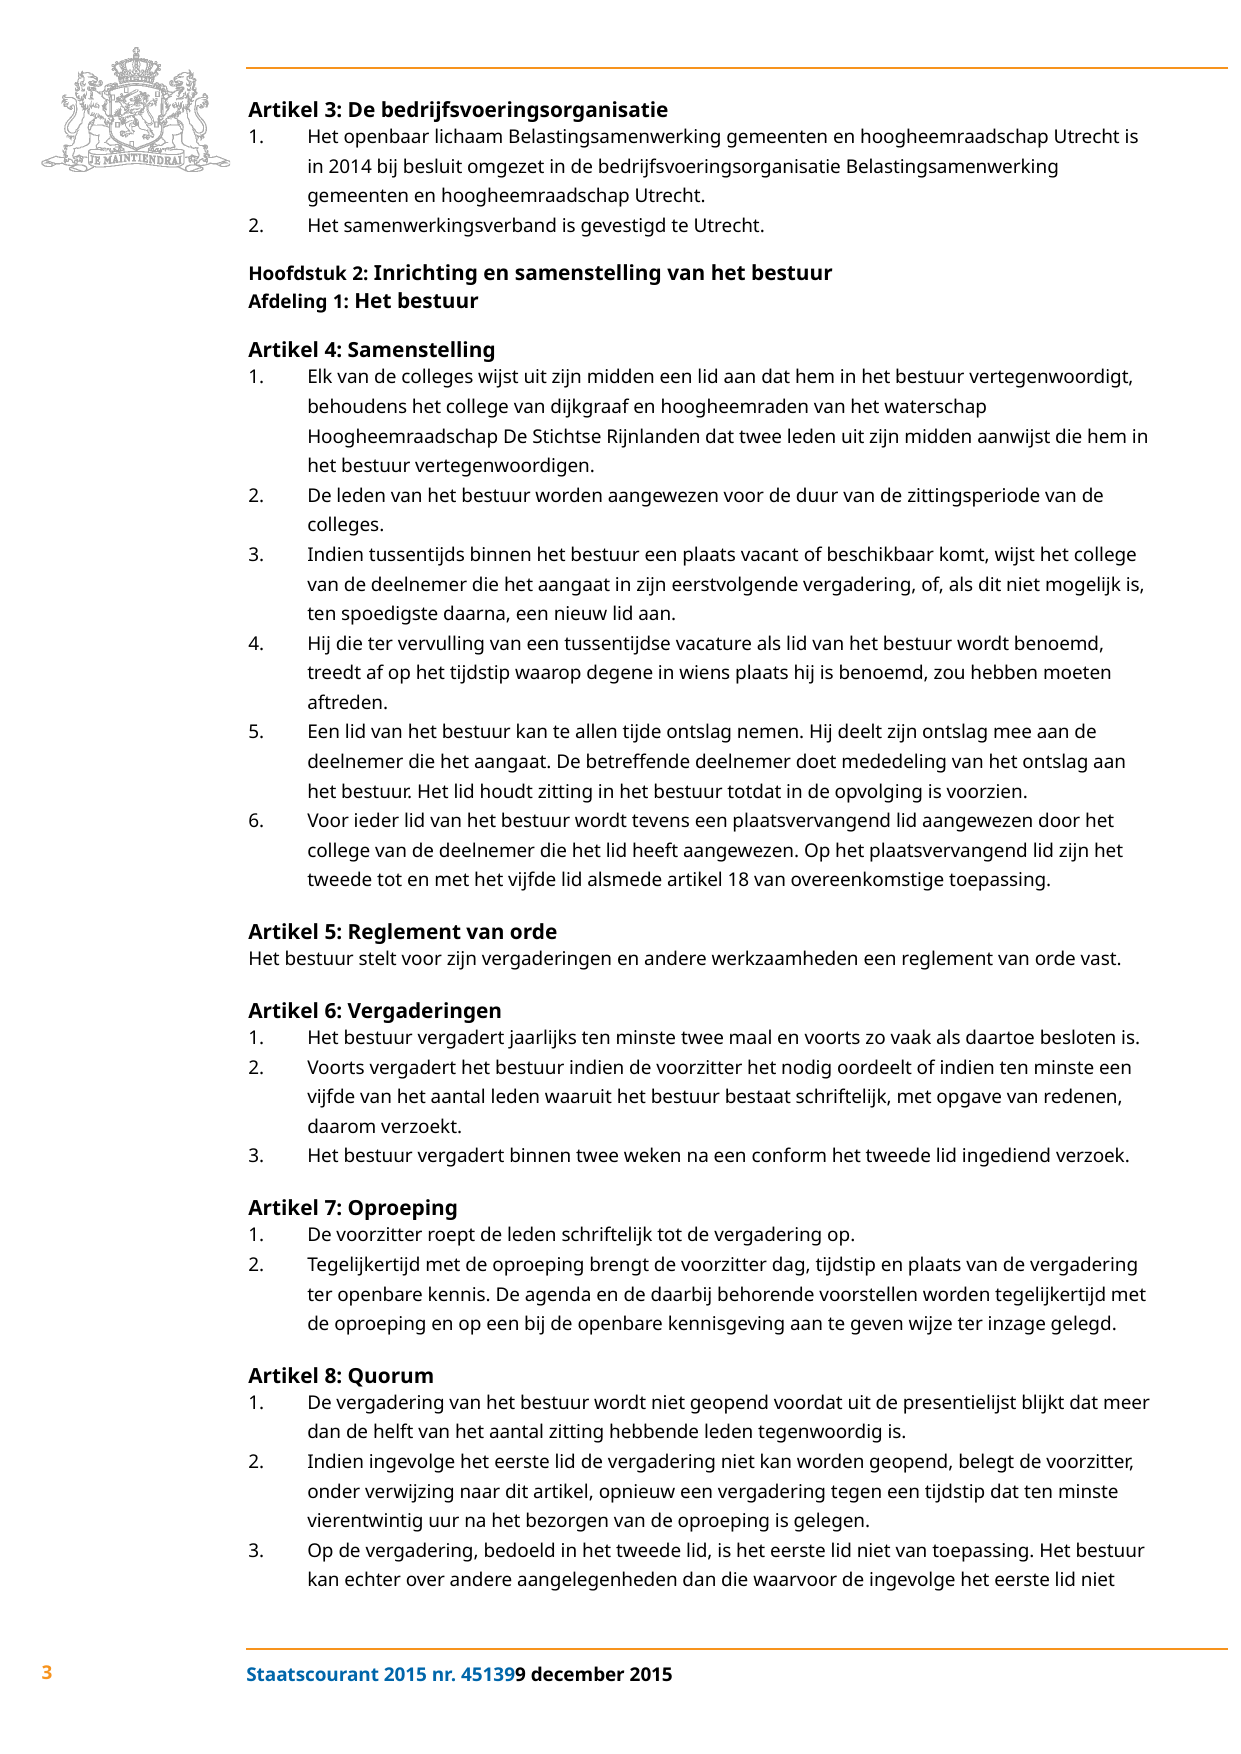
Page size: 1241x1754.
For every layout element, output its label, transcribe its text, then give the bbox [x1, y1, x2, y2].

list Indien tussentijds binnen het bestuur een plaats vacant of beschikbaar komt, wijst het college van de deelnemer die het aangaat in zijn eerstvolgende vergadering, of, als dit niet mogelijk is, ten spoedigste daarna, een nieuw lid aan. [248, 541, 1152, 626]
list Elk van de colleges wijst uit zijn midden een lid aan dat hem in het bestuur vertegenwoordigt, behoudens het college van dijkgraaf en hoogheemraden van het waterschap Hoogheemraadschap De Stichtse Rijnlanden dat twee leden uit zijn midden aanwijst die hem in het bestuur vertegenwoordigen. [248, 364, 1152, 478]
list Op de vergadering, bedoeld in het tweede lid, is het eerste lid niet van toepassing. Het bestuur kan echter over andere aangelegenheden dan die waarvoor de ingevolge het eerste lid niet [248, 1537, 1152, 1592]
list Hij die ter vervulling van een tussentijdse vacature als lid van het bestuur wordt benoemd, treedt af op het tijdstip waarop degene in wiens plaats hij is benoemd, zou hebben moeten aftreden. [248, 630, 1152, 715]
text Artikel 8: Quorum [248, 1361, 1152, 1389]
list Het bestuur vergadert jaarlijks ten minste twee maal en voorts zo vaak als daartoe besloten is. [248, 1024, 1152, 1050]
list Indien ingevolge het eerste lid de vergadering niet kan worden geopend, belegt de voorzitter, onder verwijzing naar dit artikel, opnieuw een vergadering tegen een tijdstip dat ten minste vierentwintig uur na het bezorgen van de oproeping is gelegen. [248, 1448, 1152, 1533]
list Het openbaar lichaam Belastingsamenwerking gemeenten en hoogheemraadschap Utrecht is in 2014 bij besluit omgezet in de bedrijfsvoeringsorganisatie Belastingsamenwerking gemeenten en hoogheemraadschap Utrecht. [248, 123, 1152, 208]
list Voorts vergadert het bestuur indien de voorzitter het nodig oordeelt of indien ten minste een vijfde van het aantal leden waaruit het bestuur bestaat schriftelijk, met opgave van redenen, daarom verzoekt. [248, 1054, 1152, 1139]
text Artikel 7: Oproeping [248, 1193, 1152, 1222]
text Hoofdstuk 2: Inrichting en samenstelling van het bestuur [248, 258, 1152, 286]
list Voor ieder lid van het bestuur wordt tevens een plaatsvervangend lid aangewezen door het college van de deelnemer die het lid heeft aangewezen. Op het plaatsvervangend lid zijn het tweede tot en met het vijfde lid alsmede artikel 18 van overeenkomstige toepassing. [248, 807, 1152, 892]
picture [41, 47, 231, 172]
list De voorzitter roept de leden schriftelijk tot de vergadering op. [248, 1222, 1152, 1247]
list Het bestuur vergadert binnen twee weken na een conform het tweede lid ingediend verzoek. [248, 1143, 1152, 1168]
list Tegelijkertijd met de oproeping brengt de voorzitter dag, tijdstip en plaats van de vergadering ter openbare kennis. De agenda en de daarbij behorende voorstellen worden tegelijkertijd met de oproeping en op een bij de openbare kennisgeving aan te geven wijze ter inzage gelegd. [248, 1251, 1152, 1336]
text Artikel 5: Reglement van orde [248, 917, 1152, 946]
text Artikel 6: Vergaderingen [248, 996, 1152, 1024]
list De vergadering van het bestuur wordt niet geopend voordat uit de presentielijst blijkt dat meer dan de helft van het aantal zitting hebbende leden tegenwoordig is. [248, 1389, 1152, 1444]
text Artikel 4: Samenstelling [248, 335, 1152, 364]
list Het samenwerkingsverband is gevestigd te Utrecht. [248, 212, 1152, 238]
text Afdeling 1: Het bestuur [248, 286, 1152, 314]
text Artikel 3: De bedrijfsvoeringsorganisatie [248, 95, 1152, 123]
text Het bestuur stelt voor zijn vergaderingen en andere werkzaamheden een reglement van orde vast. [248, 946, 1152, 971]
list De leden van het bestuur worden aangewezen voor de duur van de zittingsperiode van de colleges. [248, 482, 1152, 537]
list Een lid van het bestuur kan te allen tijde ontslag nemen. Hij deelt zijn ontslag mee aan de deelnemer die het aangaat. De betreffende deelnemer doet mededeling van het ontslag aan het bestuur. Het lid houdt zitting in het bestuur totdat in de opvolging is voorzien. [248, 719, 1152, 804]
